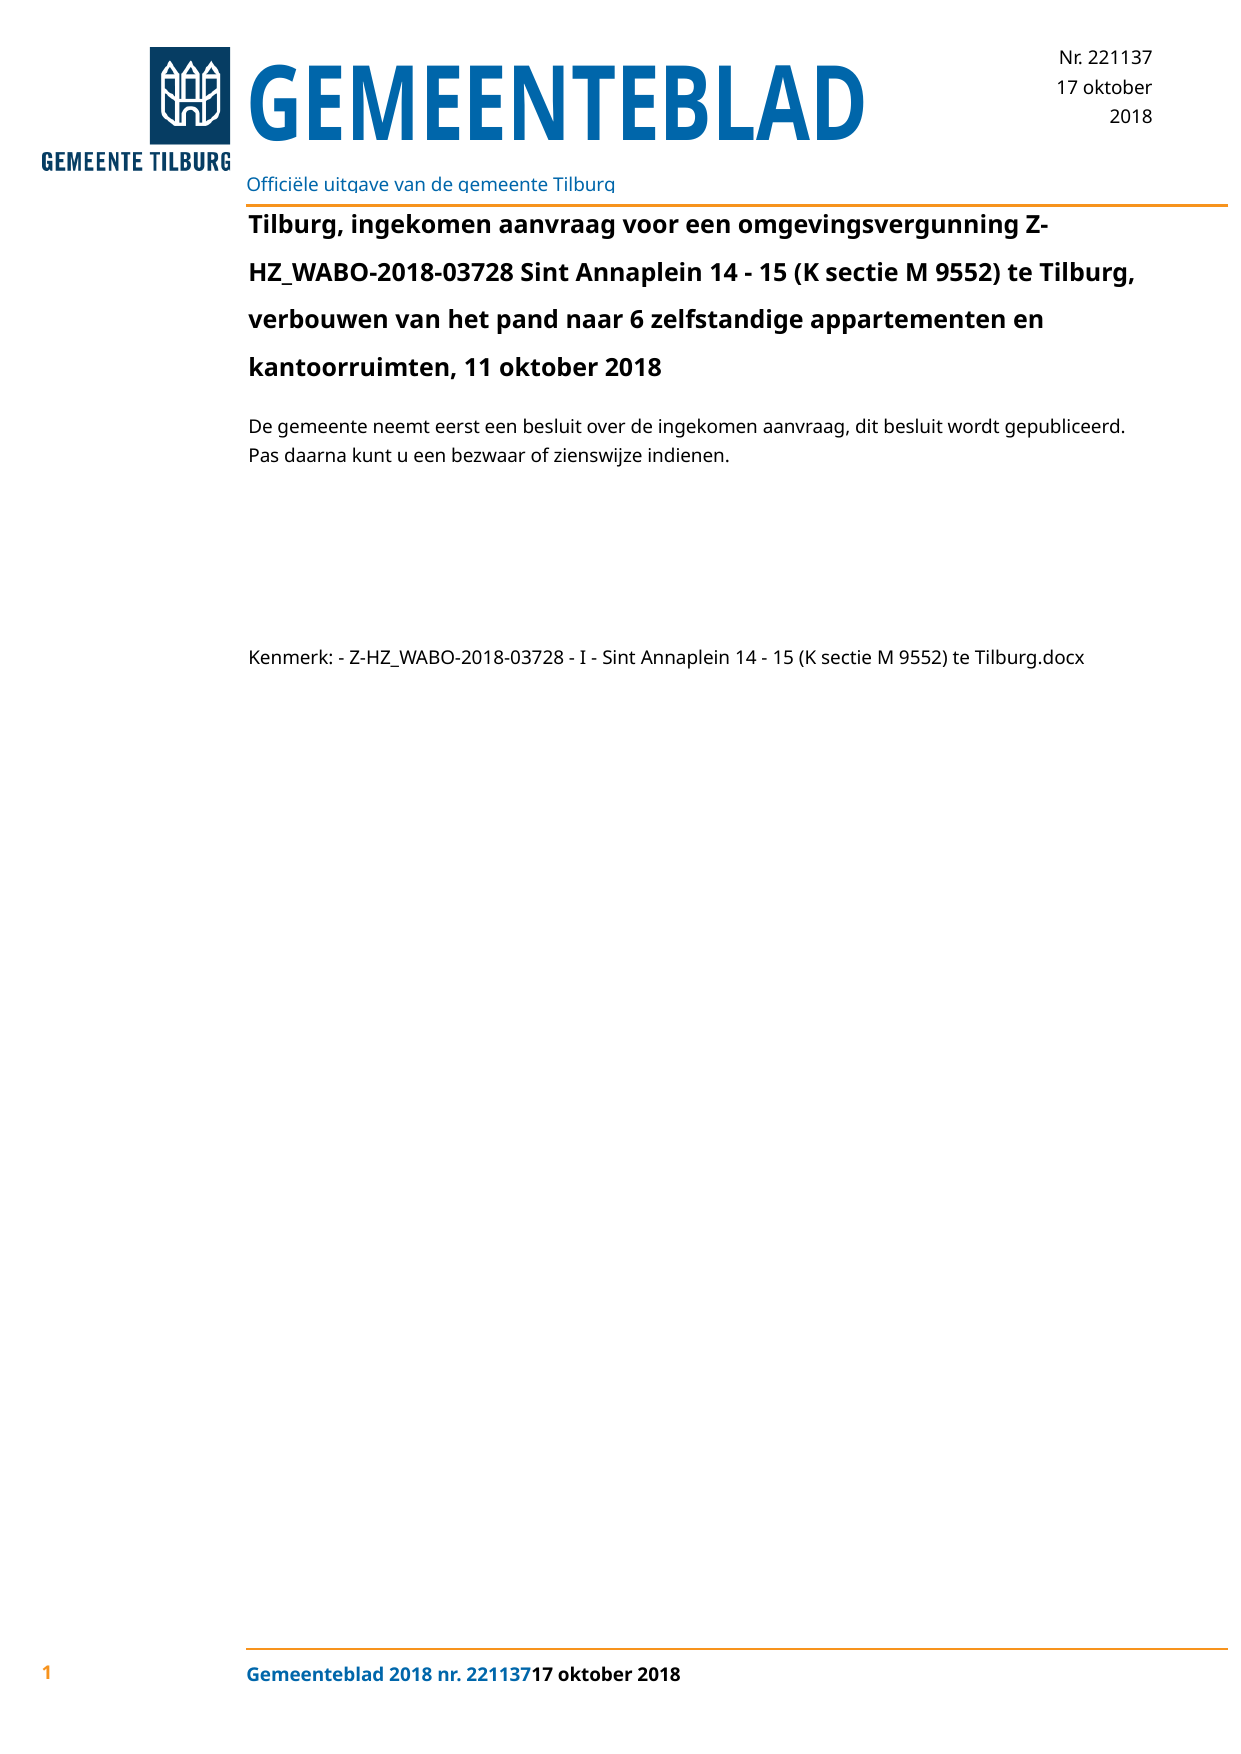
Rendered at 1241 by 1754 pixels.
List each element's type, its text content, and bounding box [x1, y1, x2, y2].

text Tilburg, ingekomen aanvraag voor een omgevingsvergunning Z-HZ_WABO-2018-03728 Sint Annaplein 14 - 15 (K sectie M 9552) te Tilburg, verbouwen van het pand naar 6 zelfstandige appartementen en kantoorruimten, 11 oktober 2018 [248, 207, 1152, 384]
text Kenmerk: - Z-HZ_WABO-2018-03728 - I - Sint Annaplein 14 - 15 (K sectie M 9552) te Tilburg.docx [248, 644, 1152, 670]
picture [41, 47, 231, 172]
text De gemeente neemt eerst een besluit over de ingekomen aanvraag, dit besluit wordt gepubliceerd. Pas daarna kunt u een bezwaar of zienswijze indienen. [248, 413, 1152, 468]
